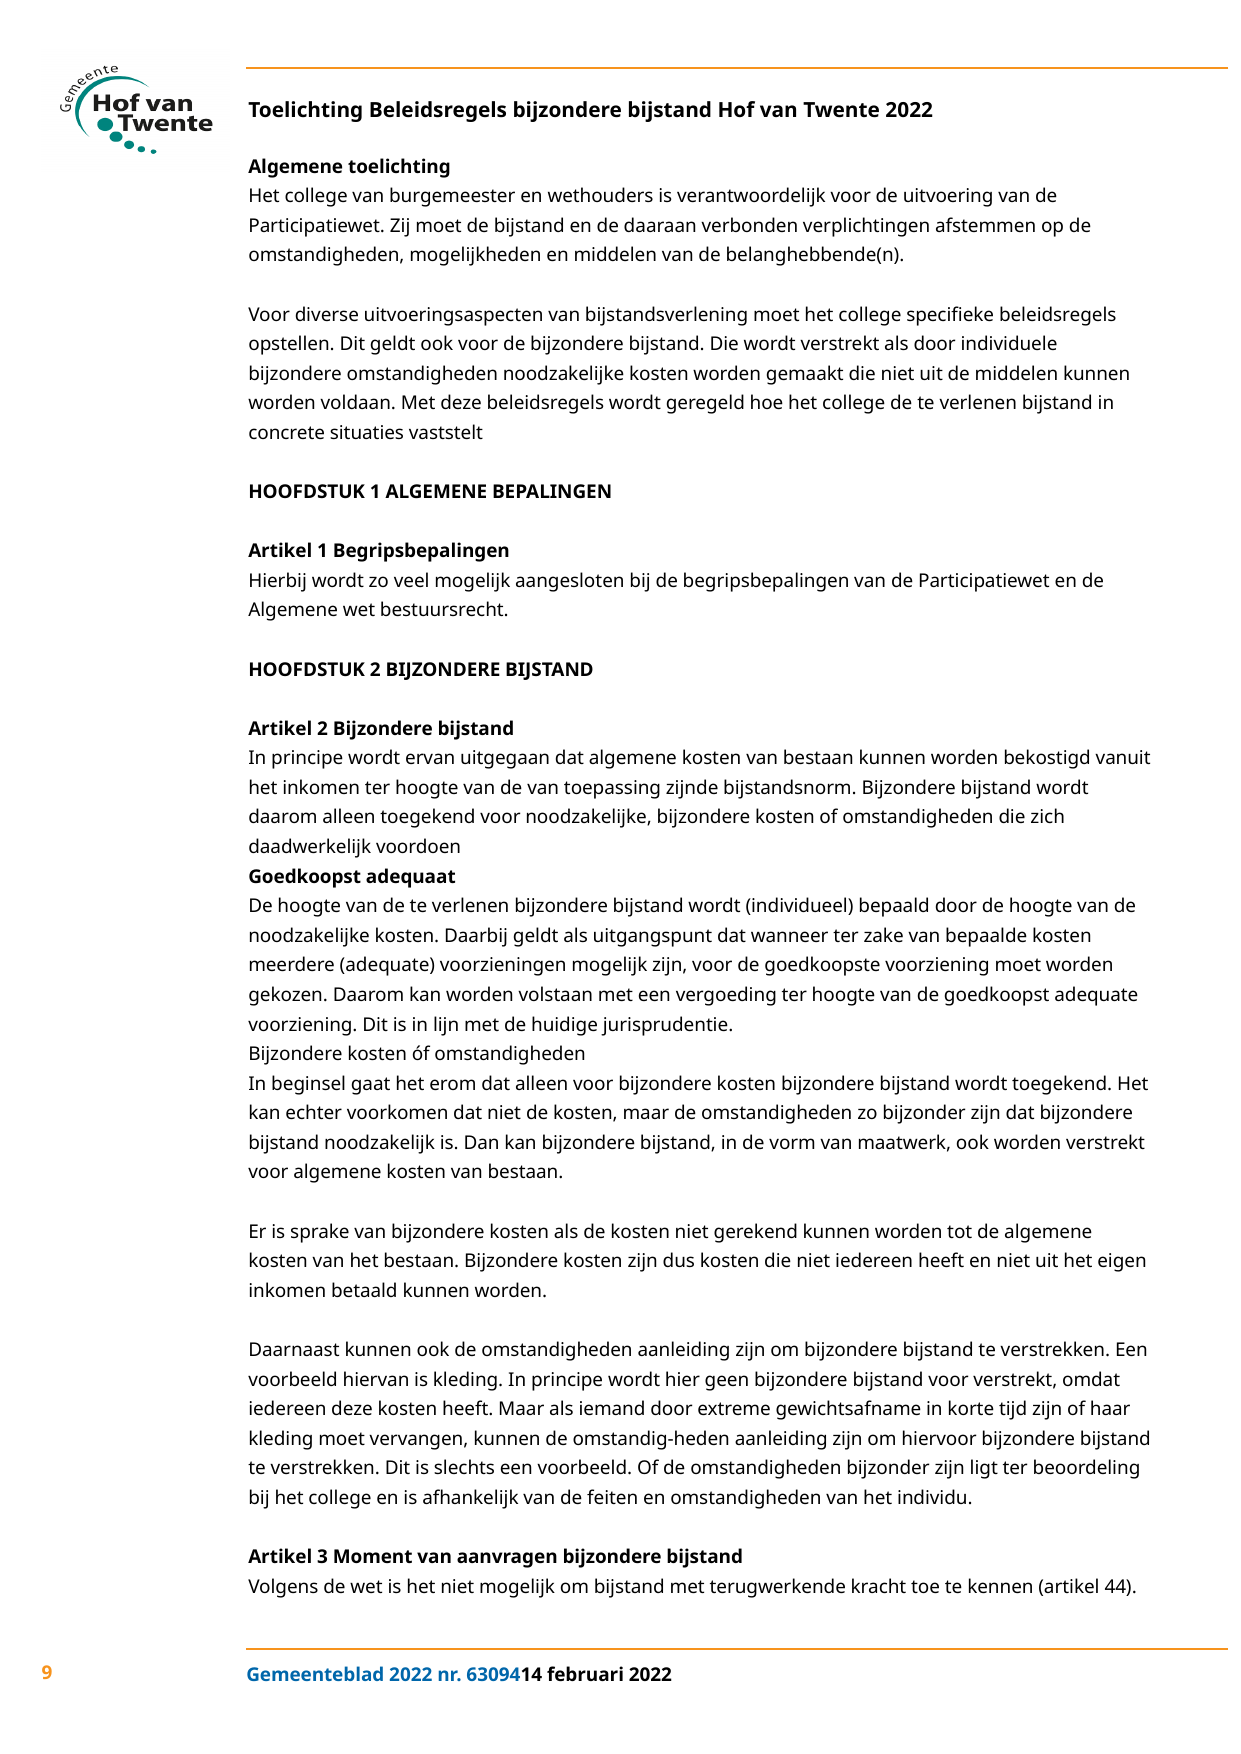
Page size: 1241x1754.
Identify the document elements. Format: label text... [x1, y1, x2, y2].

text Artikel 2 Bijzondere bijstand [248, 715, 1152, 741]
text Er is sprake van bijzondere kosten als de kosten niet gerekend kunnen worden tot de algemene kosten van het bestaan. Bijzondere kosten zijn dus kosten die niet iedereen heeft en niet uit het eigen inkomen betaald kunnen worden. [248, 1218, 1152, 1303]
text De hoogte van de te verlenen bijzondere bijstand wordt (individueel) bepaald door de hoogte van de noodzakelijke kosten. Daarbij geldt als uitgangspunt dat wanneer ter zake van bepaalde kosten meerdere (adequate) voorzieningen mogelijk zijn, voor de goedkoopste voorziening moet worden gekozen. Daarom kan worden volstaan met een vergoeding ter hoogte van de goedkoopst adequate voorziening. Dit is in lijn met de huidige jurisprudentie. [248, 892, 1152, 1037]
text Bijzondere kosten óf omstandigheden [248, 1040, 1152, 1066]
text Toelichting Beleidsregels bijzondere bijstand Hof van Twente 2022 [248, 95, 1152, 123]
text Hierbij wordt zo veel mogelijk aangesloten bij de begripsbepalingen van de Participatiewet en de Algemene wet bestuursrecht. [248, 567, 1152, 622]
text Voor diverse uitvoeringsaspecten van bijstandsverlening moet het college specifieke beleidsregels opstellen. Dit geldt ook voor de bijzondere bijstand. Die wordt verstrekt als door individuele bijzondere omstandigheden noodzakelijke kosten worden gemaakt die niet uit de middelen kunnen worden voldaan. Met deze beleidsregels wordt geregeld hoe het college de te verlenen bijstand in concrete situaties vaststelt [248, 301, 1152, 445]
picture [41, 47, 231, 172]
text Volgens de wet is het niet mogelijk om bijstand met terugwerkende kracht toe te kennen (artikel 44). [248, 1573, 1152, 1599]
text Daarnaast kunnen ook de omstandigheden aanleiding zijn om bijzondere bijstand te verstrekken. Een voorbeeld hiervan is kleding. In principe wordt hier geen bijzondere bijstand voor verstrekt, omdat iedereen deze kosten heeft. Maar als iemand door extreme gewichtsafname in korte tijd zijn of haar kleding moet vervangen, kunnen de omstandig-heden aanleiding zijn om hiervoor bijzondere bijstand te verstrekken. Dit is slechts een voorbeeld. Of de omstandigheden bijzonder zijn ligt ter beoordeling bij het college en is afhankelijk van de feiten en omstandigheden van het individu. [248, 1336, 1152, 1510]
text Goedkoopst adequaat [248, 863, 1152, 889]
text HOOFDSTUK 2 BIJZONDERE BIJSTAND [248, 656, 1152, 682]
text Algemene toelichting [248, 153, 1152, 179]
text In beginsel gaat het erom dat alleen voor bijzondere kosten bijzondere bijstand wordt toegekend. Het kan echter voorkomen dat niet de kosten, maar de omstandigheden zo bijzonder zijn dat bijzondere bijstand noodzakelijk is. Dan kan bijzondere bijstand, in de vorm van maatwerk, ook worden verstrekt voor algemene kosten van bestaan. [248, 1070, 1152, 1184]
text Het college van burgemeester en wethouders is verantwoordelijk voor de uitvoering van de Participatiewet. Zij moet de bijstand en de daaraan verbonden verplichtingen afstemmen op de omstandigheden, mogelijkheden en middelen van de belanghebbende(n). [248, 182, 1152, 267]
text HOOFDSTUK 1 ALGEMENE BEPALINGEN [248, 478, 1152, 504]
text Artikel 1 Begripsbepalingen [248, 537, 1152, 563]
text In principe wordt ervan uitgegaan dat algemene kosten van bestaan kunnen worden bekostigd vanuit het inkomen ter hoogte van de van toepassing zijnde bijstandsnorm. Bijzondere bijstand wordt daarom alleen toegekend voor noodzakelijke, bijzondere kosten of omstandigheden die zich daadwerkelijk voordoen [248, 744, 1152, 859]
text Artikel 3 Moment van aanvragen bijzondere bijstand [248, 1543, 1152, 1569]
